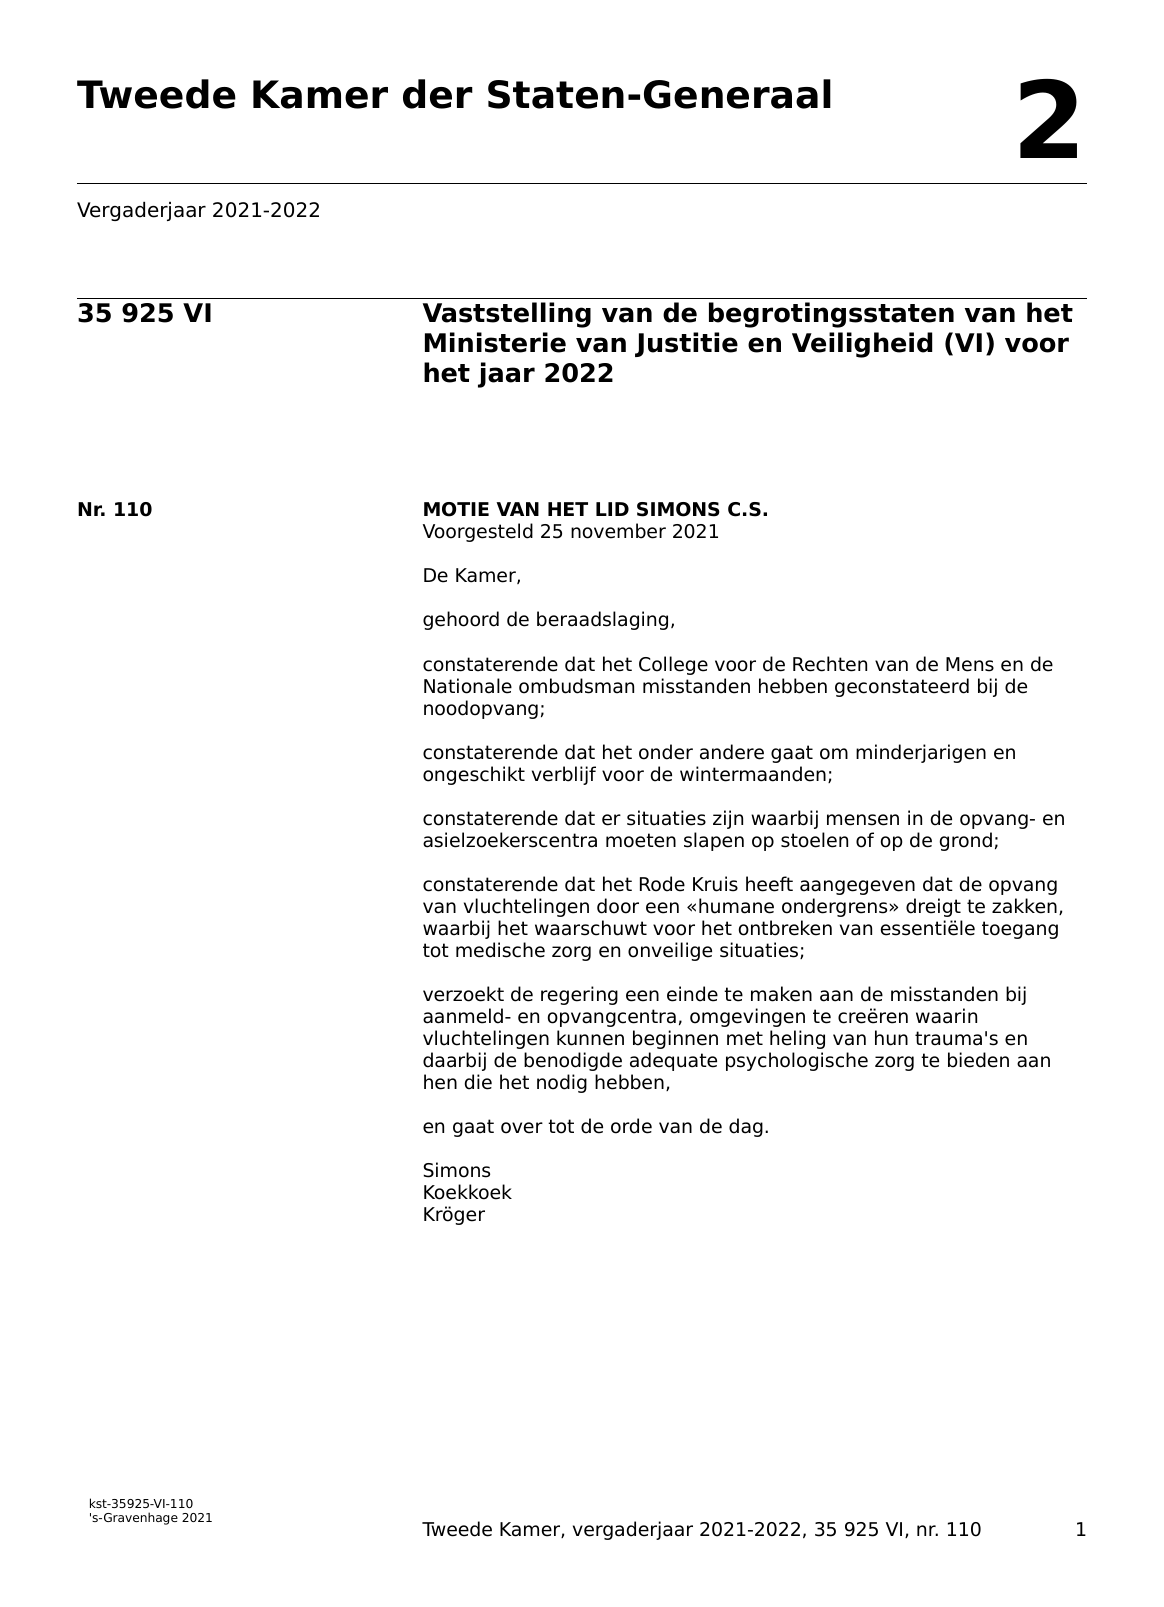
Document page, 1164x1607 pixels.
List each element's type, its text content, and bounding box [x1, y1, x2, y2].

table_header 2 [886, 59, 1087, 183]
text kst-35925-VI-110 [88, 1497, 323, 1511]
text De Kamer, [422, 565, 1087, 587]
text Voorgesteld 25 november 2021 [422, 521, 1087, 543]
table_cell Vergaderjaar 2021-2022 [77, 184, 1087, 298]
text constaterende dat het College voor de Rechten van de Mens en de Nationale ombudsman misstanden hebben geconstateerd bij de noodopvang; [422, 653, 1087, 719]
text 's-Gravenhage 2021 [88, 1511, 323, 1525]
text Kröger [422, 1204, 1087, 1226]
text Koekkoek [422, 1182, 1087, 1204]
text Simons [422, 1160, 1087, 1182]
text gehoord de beraadslaging, [422, 609, 1087, 631]
text constaterende dat het onder andere gaat om minderjarigen en ongeschikt verblijf voor de wintermaanden; [422, 742, 1087, 786]
text en gaat over tot de orde van de dag. [422, 1116, 1087, 1138]
text verzoekt de regering een einde te maken aan de misstanden bij aanmeld- en opvangcentra, omgevingen te creëren waarin vluchtelingen kunnen beginnen met heling van hun trauma's en daarbij de benodigde adequate psychologische zorg te bieden aan hen die het nodig hebben, [422, 984, 1087, 1094]
text constaterende dat er situaties zijn waarbij mensen in de opvang- en asielzoekerscentra moeten slapen op stoelen of op de grond; [422, 808, 1087, 852]
text constaterende dat het Rode Kruis heeft aangegeven dat de opvang van vluchtelingen door een «humane ondergrens» dreigt te zakken, waarbij het waarschuwt voor het ontbreken van essentiële toegang tot medische zorg en onveilige situaties; [422, 874, 1087, 962]
subtitle Nr. 110 MOTIE VAN HET LID SIMONS C.S. [77, 499, 1087, 521]
table_header Tweede Kamer der Staten-Generaal [77, 59, 886, 183]
subtitle 35 925 VI Vaststelling van de begrotingsstaten van het Ministerie van Justitie en Veiligheid (VI) voor het jaar 2022 [77, 299, 1087, 388]
